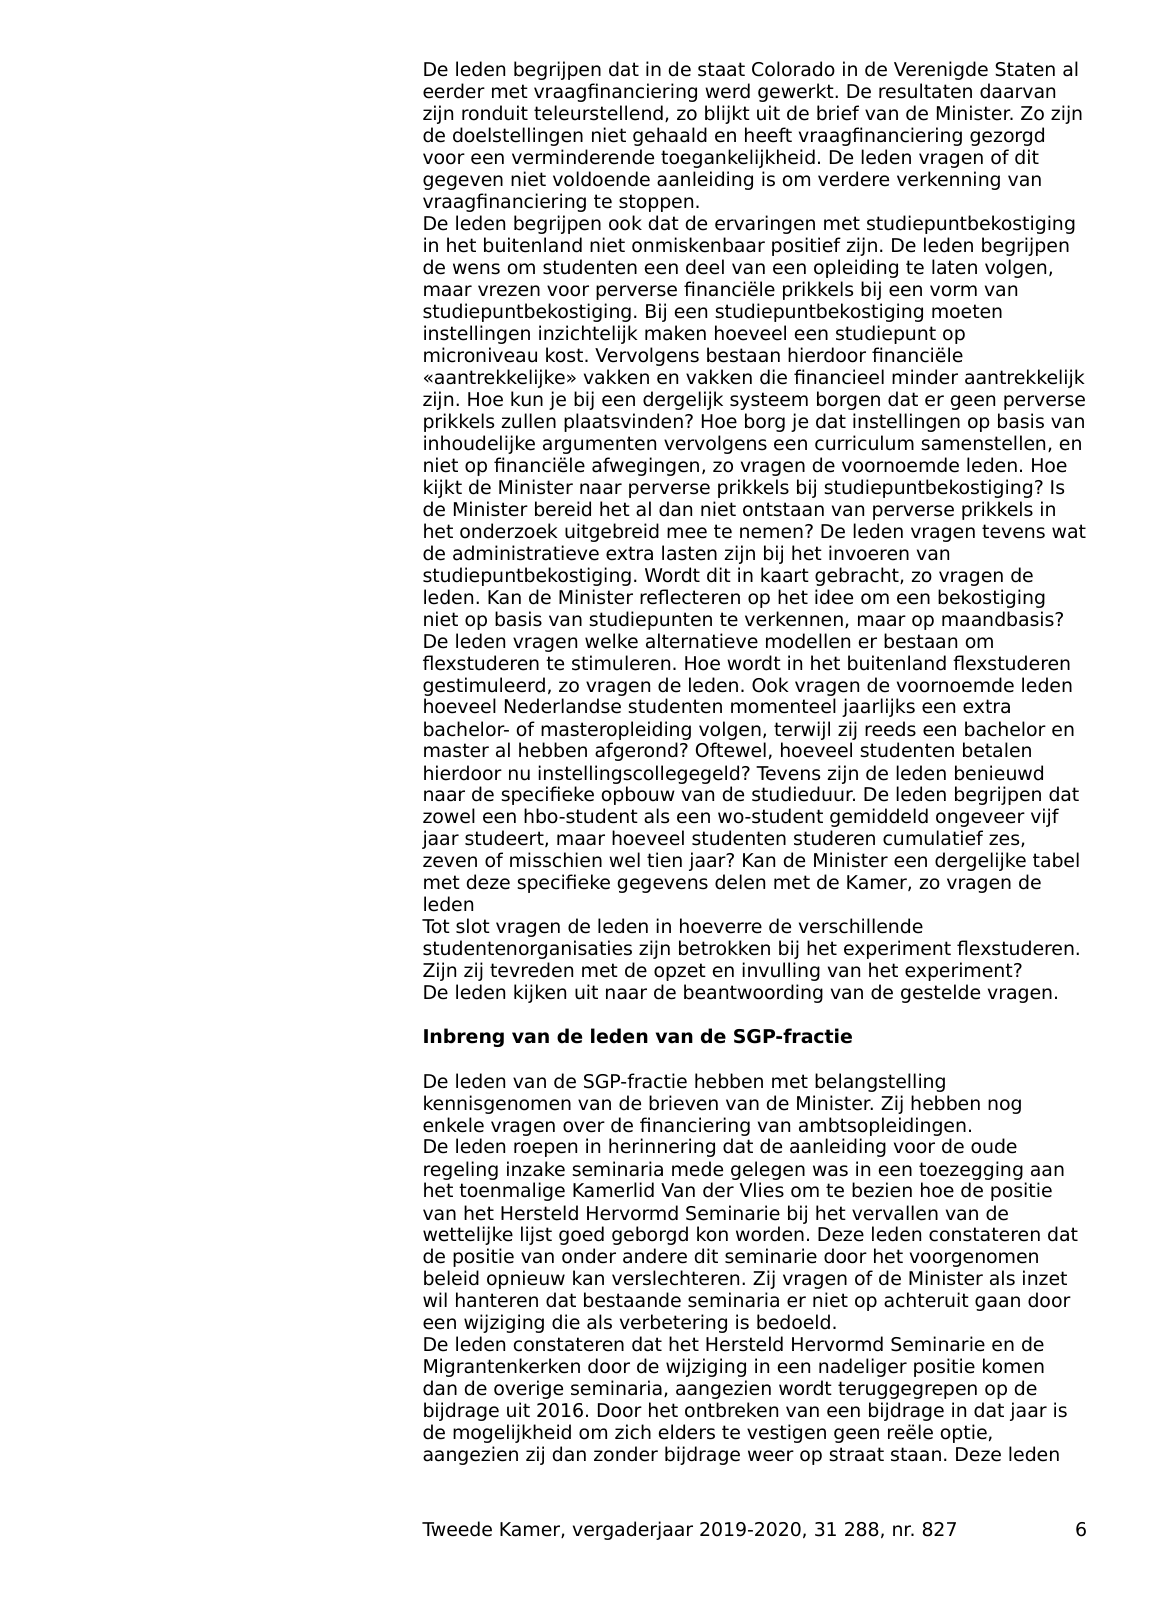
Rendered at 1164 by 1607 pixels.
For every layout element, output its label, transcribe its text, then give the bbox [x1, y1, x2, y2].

text De leden kijken uit naar de beantwoording van de gestelde vragen. [422, 982, 1087, 1004]
text De leden van de SGP-fractie hebben met belangstelling kennisgenomen van de brieven van de Minister. Zij hebben nog enkele vragen over de financiering van ambtsopleidingen. [422, 1071, 1087, 1136]
text De leden roepen in herinnering dat de aanleiding voor de oude regeling inzake seminaria mede gelegen was in een toezegging aan het toenmalige Kamerlid Van der Vlies om te bezien hoe de positie van het Hersteld Hervormd Seminarie bij het vervallen van de wettelijke lijst goed geborgd kon worden. Deze leden constateren dat de positie van onder andere dit seminarie door het voorgenomen beleid opnieuw kan verslechteren. Zij vragen of de Minister als inzet wil hanteren dat bestaande seminaria er niet op achteruit gaan door een wijziging die als verbetering is bedoeld. [422, 1136, 1087, 1334]
text De leden begrijpen ook dat de ervaringen met studiepuntbekostiging in het buitenland niet onmiskenbaar positief zijn. De leden begrijpen de wens om studenten een deel van een opleiding te laten volgen, maar vrezen voor perverse financiële prikkels bij een vorm van studiepuntbekostiging. Bij een studiepuntbekostiging moeten instellingen inzichtelijk maken hoeveel een studiepunt op microniveau kost. Vervolgens bestaan hierdoor financiële «aantrekkelijke» vakken en vakken die financieel minder aantrekkelijk zijn. Hoe kun je bij een dergelijk systeem borgen dat er geen perverse prikkels zullen plaatsvinden? Hoe borg je dat instellingen op basis van inhoudelijke argumenten vervolgens een curriculum samenstellen, en niet op financiële afwegingen, zo vragen de voornoemde leden. Hoe kijkt de Minister naar perverse prikkels bij studiepuntbekostiging? Is de Minister bereid het al dan niet ontstaan van perverse prikkels in het onderzoek uitgebreid mee te nemen? De leden vragen tevens wat de administratieve extra lasten zijn bij het invoeren van studiepuntbekostiging. Wordt dit in kaart gebracht, zo vragen de leden. Kan de Minister reflecteren op het idee om een bekostiging niet op basis van studiepunten te verkennen, maar op maandbasis? [422, 213, 1087, 631]
subtitle Inbreng van de leden van de SGP-fractie [422, 1026, 1087, 1048]
text De leden vragen welke alternatieve modellen er bestaan om flexstuderen te stimuleren. Hoe wordt in het buitenland flexstuderen gestimuleerd, zo vragen de leden. Ook vragen de voornoemde leden hoeveel Nederlandse studenten momenteel jaarlijks een extra bachelor- of masteropleiding volgen, terwijl zij reeds een bachelor en master al hebben afgerond? Oftewel, hoeveel studenten betalen hierdoor nu instellingscollegegeld? Tevens zijn de leden benieuwd naar de specifieke opbouw van de studieduur. De leden begrijpen dat zowel een hbo-student als een wo-student gemiddeld ongeveer vijf jaar studeert, maar hoeveel studenten studeren cumulatief zes, zeven of misschien wel tien jaar? Kan de Minister een dergelijke tabel met deze specifieke gegevens delen met de Kamer, zo vragen de leden [422, 631, 1087, 916]
text De leden constateren dat het Hersteld Hervormd Seminarie en de Migrantenkerken door de wijziging in een nadeliger positie komen dan de overige seminaria, aangezien wordt teruggegrepen op de bijdrage uit 2016. Door het ontbreken van een bijdrage in dat jaar is de mogelijkheid om zich elders te vestigen geen reële optie, aangezien zij dan zonder bijdrage weer op straat staan. Deze leden [422, 1334, 1087, 1466]
text Tot slot vragen de leden in hoeverre de verschillende studentenorganisaties zijn betrokken bij het experiment flexstuderen. Zijn zij tevreden met de opzet en invulling van het experiment? [422, 916, 1087, 982]
text De leden begrijpen dat in de staat Colorado in de Verenigde Staten al eerder met vraagfinanciering werd gewerkt. De resultaten daarvan zijn ronduit teleurstellend, zo blijkt uit de brief van de Minister. Zo zijn de doelstellingen niet gehaald en heeft vraagfinanciering gezorgd voor een verminderende toegankelijkheid. De leden vragen of dit gegeven niet voldoende aanleiding is om verdere verkenning van vraagfinanciering te stoppen. [422, 59, 1087, 213]
